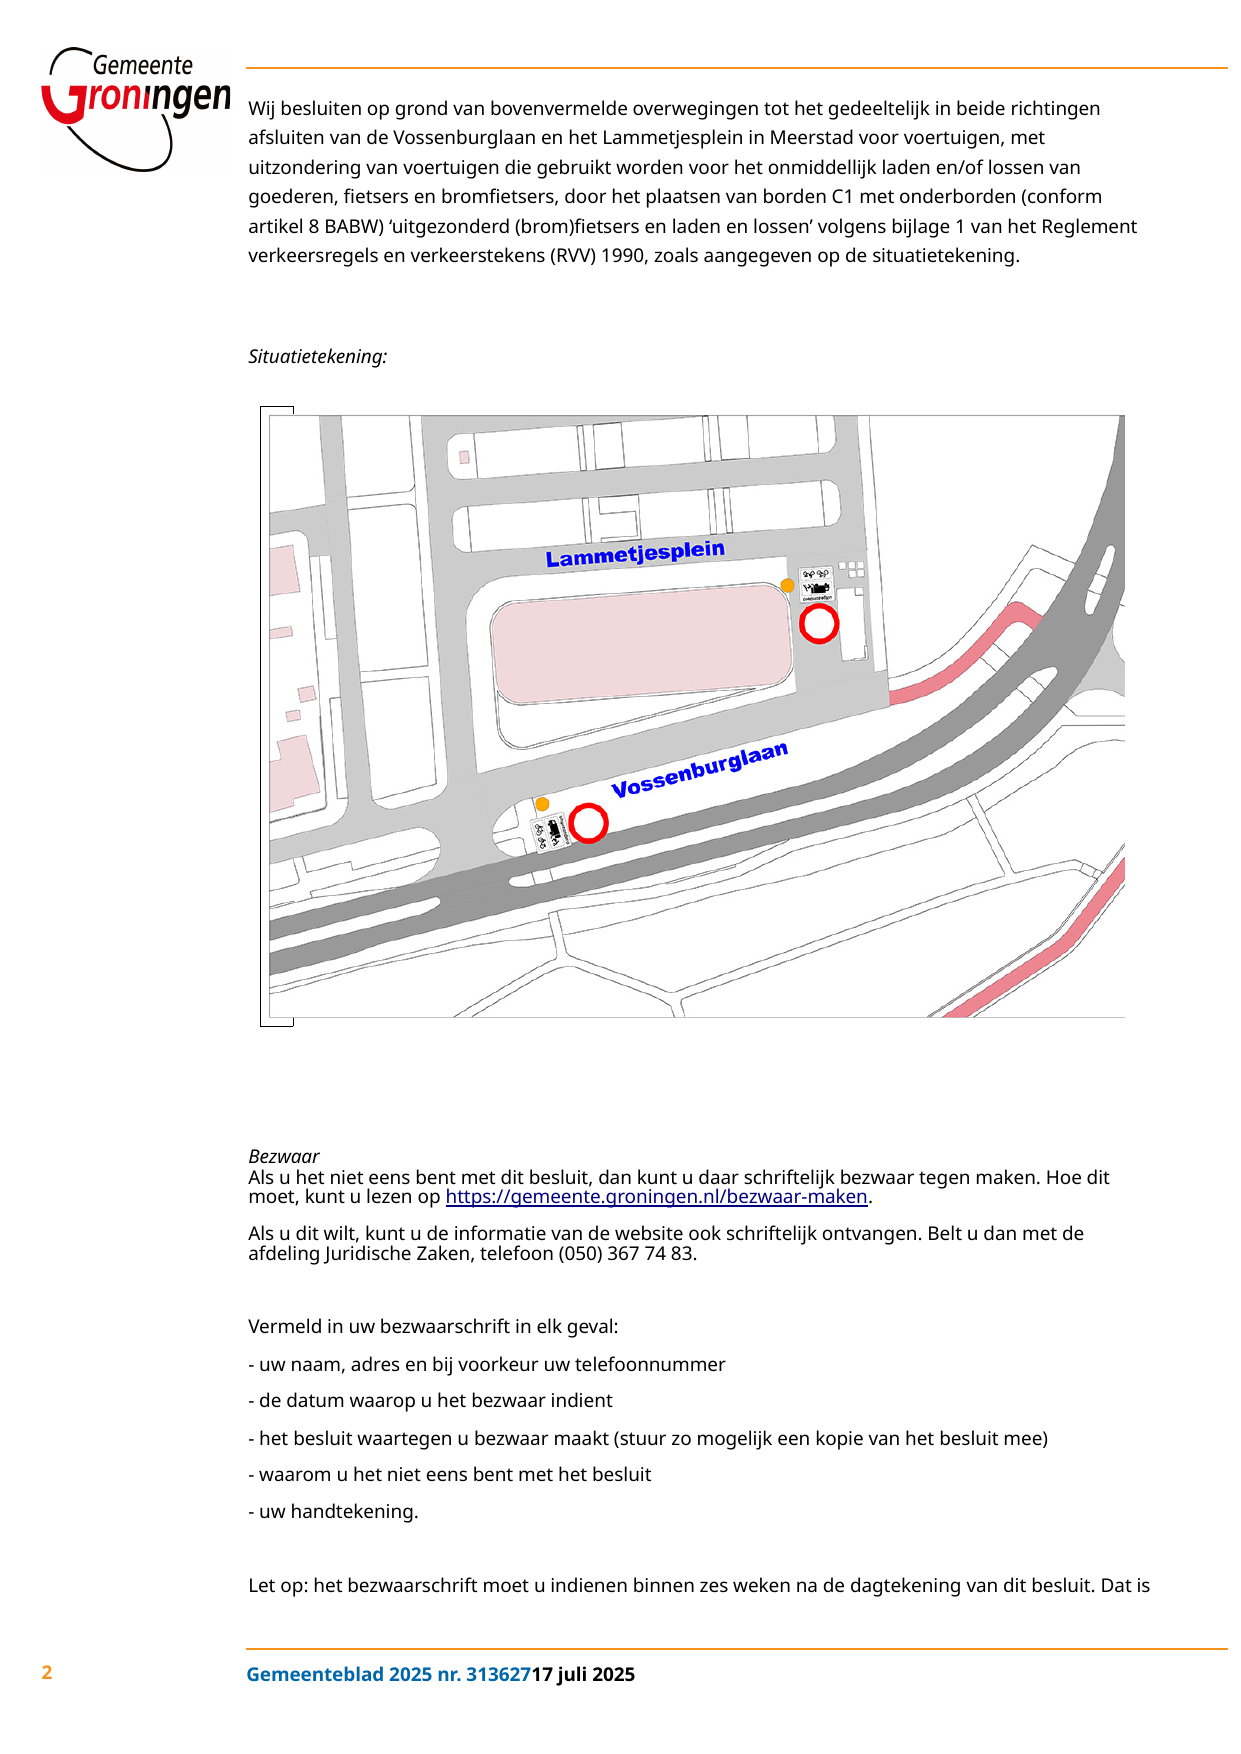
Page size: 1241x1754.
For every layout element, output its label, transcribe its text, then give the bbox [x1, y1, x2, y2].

text Wij besluiten op grond van bovenvermelde overwegingen tot het gedeeltelijk in beide richtingen afsluiten van de Vossenburglaan en het Lammetjesplein in Meerstad voor voertuigen, met uitzondering van voertuigen die gebruikt worden voor het onmiddellijk laden en/of lossen van goederen, fietsers en bromfietsers, door het plaatsen van borden C1 met onderborden (conform artikel 8 BABW) ‘uitgezonderd (brom)fietsers en laden en lossen’ volgens bijlage 1 van het Reglement verkeersregels en verkeerstekens (RVV) 1990, zoals aangegeven op de situatietekening. [248, 95, 1152, 268]
text - de datum waarop u het bezwaar indient [248, 1392, 1152, 1412]
text Als u het niet eens bent met dit besluit, dan kunt u daar schriftelijk bezwaar tegen maken. Hoe dit moet, kunt u lezen op https://gemeente.groningen.nl/bezwaar-maken. [248, 1169, 1152, 1208]
text - het besluit waartegen u bezwaar maakt (stuur zo mogelijk een kopie van het besluit mee) [248, 1429, 1152, 1449]
text Vermeld in uw bezwaarschrift in elk geval: [248, 1318, 1152, 1338]
text Bezwaar [248, 1143, 1152, 1169]
text - uw handtekening. [248, 1503, 1152, 1523]
text Situatietekening: [248, 343, 1152, 369]
text - uw naam, adres en bij voorkeur uw telefoonnummer [248, 1356, 1152, 1375]
text Als u dit wilt, kunt u de informatie van de website ook schriftelijk ontvangen. Belt u dan met de afdeling Juridische Zaken, telefoon (050) 367 74 83. [248, 1225, 1152, 1264]
picture [41, 47, 231, 172]
text Let op: het bezwaarschrift moet u indienen binnen zes weken na de dagtekening van dit besluit. Dat is [248, 1577, 1152, 1597]
text - waarom u het niet eens bent met het besluit [248, 1466, 1152, 1486]
picture [268, 414, 1125, 1018]
